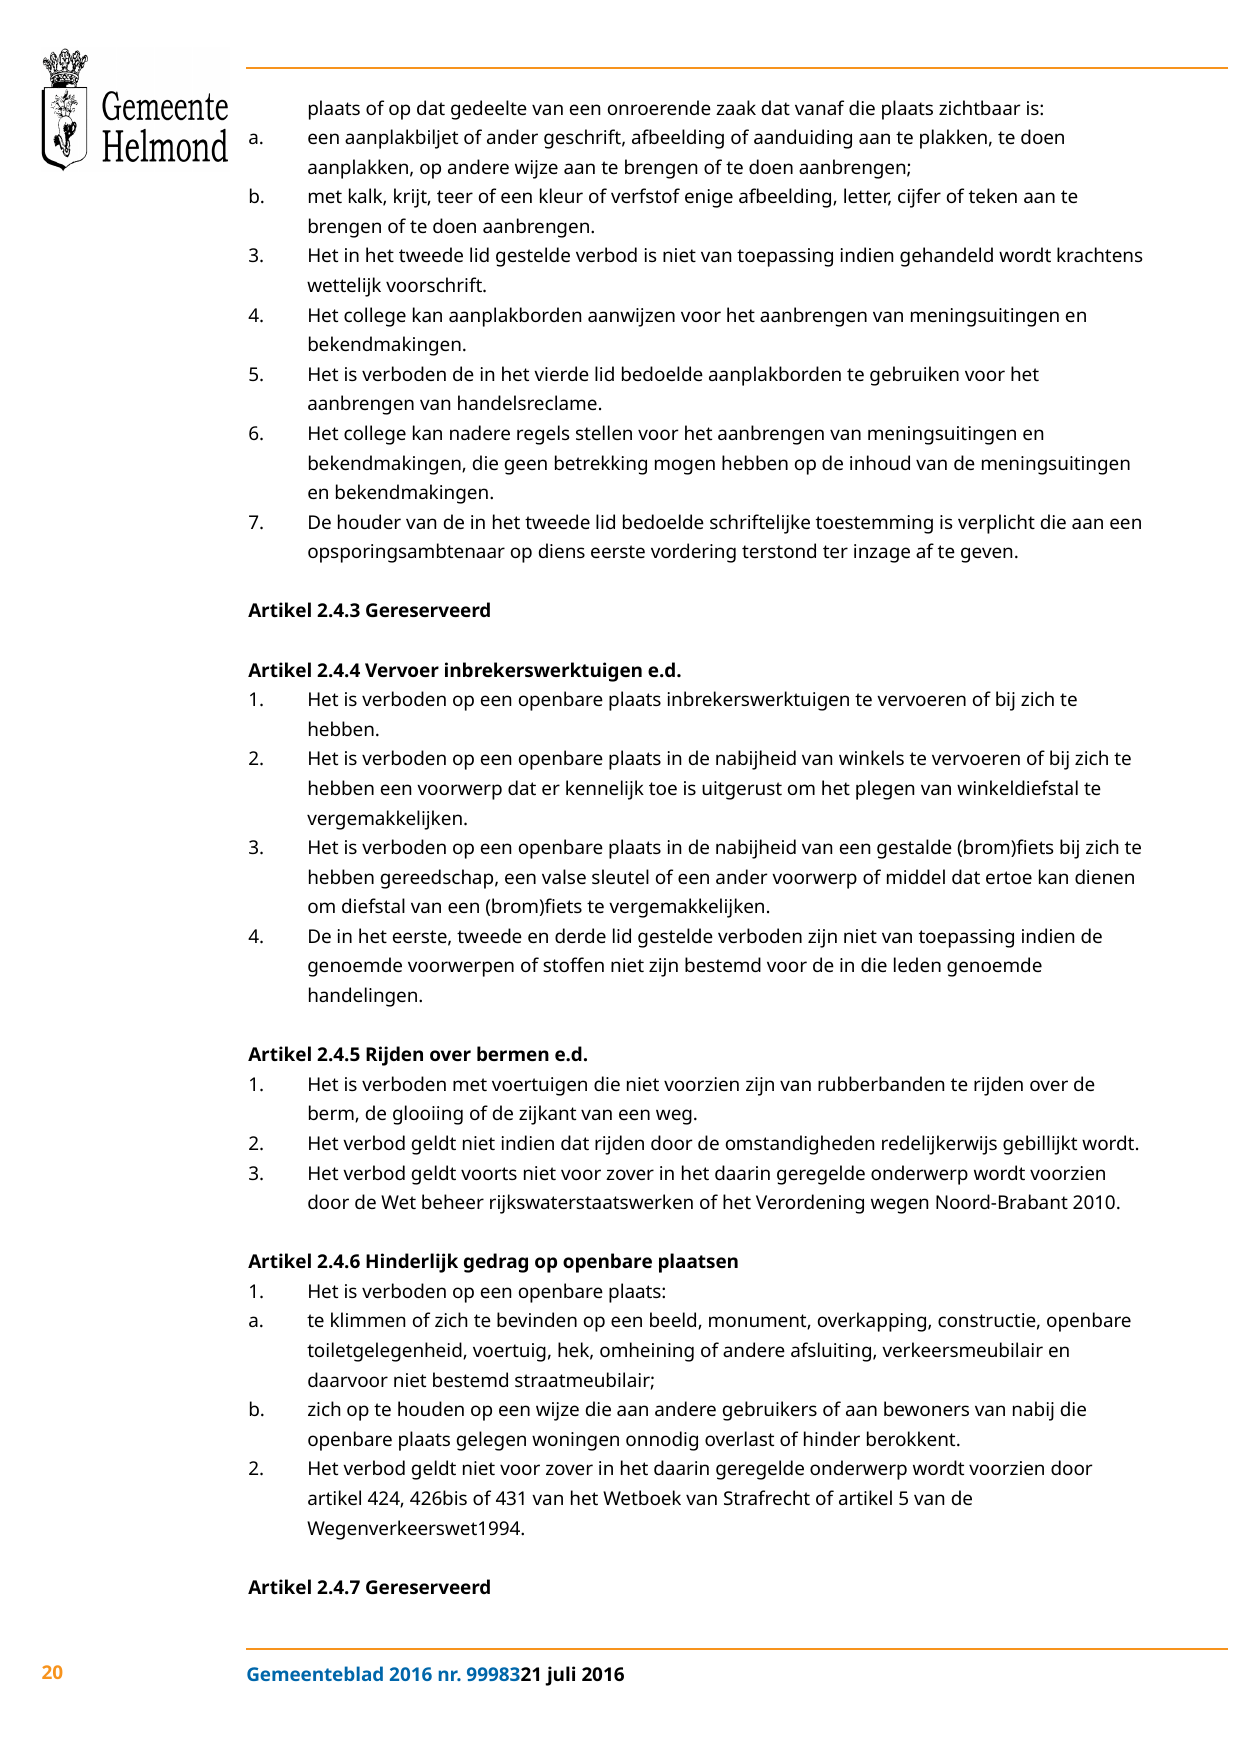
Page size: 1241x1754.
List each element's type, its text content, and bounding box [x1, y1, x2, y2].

list Het is verboden met voertuigen die niet voorzien zijn van rubberbanden te rijden over de berm, de glooiing of de zijkant van een weg. [248, 1071, 1152, 1126]
list Het is verboden de in het vierde lid bedoelde aanplakborden te gebruiken voor het aanbrengen van handelsreclame. [248, 361, 1152, 416]
list De houder van de in het tweede lid bedoelde schriftelijke toestemming is verplicht die aan een opsporingsambtenaar op diens eerste vordering terstond ter inzage af te geven. [248, 509, 1152, 564]
list Het is verboden op een openbare plaats: [248, 1278, 1152, 1304]
list Het is verboden op een openbare plaats in de nabijheid van een gestalde (brom)fiets bij zich te hebben gereedschap, een valse sleutel of een ander voorwerp of middel dat ertoe kan dienen om diefstal van een (brom)fiets te vergemakkelijken. [248, 834, 1152, 919]
text Artikel 2.4.7 Gereserveerd [248, 1574, 1152, 1600]
list Het is verboden op een openbare plaats in de nabijheid van winkels te vervoeren of bij zich te hebben een voorwerp dat er kennelijk toe is uitgerust om het plegen van winkeldiefstal te vergemakkelijken. [248, 746, 1152, 831]
picture [41, 47, 231, 172]
list Het college kan nadere regels stellen voor het aanbrengen van meningsuitingen en bekendmakingen, die geen betrekking mogen hebben op de inhoud van de meningsuitingen en bekendmakingen. [248, 420, 1152, 505]
list Het is verboden op een openbare plaats inbrekerswerktuigen te vervoeren of bij zich te hebben. [248, 686, 1152, 742]
text Artikel 2.4.6 Hinderlijk gedrag op openbare plaatsen [248, 1248, 1152, 1274]
list Het verbod geldt voorts niet voor zover in het daarin geregelde onderwerp wordt voorzien door de Wet beheer rijkswaterstaatswerken of het Verordening wegen Noord-Brabant 2010. [248, 1160, 1152, 1215]
list Het verbod geldt niet voor zover in het daarin geregelde onderwerp wordt voorzien door artikel 424, 426bis of 431 van het Wetboek van Strafrecht of artikel 5 van de Wegenverkeerswet1994. [248, 1456, 1152, 1541]
list een aanplakbiljet of ander geschrift, afbeelding of aanduiding aan te plakken, te doen aanplakken, op andere wijze aan te brengen of te doen aanbrengen; [248, 124, 1152, 180]
text Artikel 2.4.3 Gereserveerd [248, 598, 1152, 623]
list te klimmen of zich te bevinden op een beeld, monument, overkapping, constructie, openbare toiletgelegenheid, voertuig, hek, omheining of andere afsluiting, verkeersmeubilair en daarvoor niet bestemd straatmeubilair; [248, 1308, 1152, 1393]
list Het college kan aanplakborden aanwijzen voor het aanbrengen van meningsuitingen en bekendmakingen. [248, 302, 1152, 357]
text Artikel 2.4.5 Rijden over bermen e.d. [248, 1041, 1152, 1067]
list Het in het tweede lid gestelde verbod is niet van toepassing indien gehandeld wordt krachtens wettelijk voorschrift. [248, 243, 1152, 298]
list De in het eerste, tweede en derde lid gestelde verboden zijn niet van toepassing indien de genoemde voorwerpen of stoffen niet zijn bestemd voor de in die leden genoemde handelingen. [248, 923, 1152, 1008]
list plaats of op dat gedeelte van een onroerende zaak dat vanaf die plaats zichtbaar is: [248, 95, 1152, 121]
text Artikel 2.4.4 Vervoer inbrekerswerktuigen e.d. [248, 657, 1152, 683]
list met kalk, krijt, teer of een kleur of verfstof enige afbeelding, letter, cijfer of teken aan te brengen of te doen aanbrengen. [248, 183, 1152, 239]
list Het verbod geldt niet indien dat rijden door de omstandigheden redelijkerwijs gebillijkt wordt. [248, 1130, 1152, 1156]
list zich op te houden op een wijze die aan andere gebruikers of aan bewoners van nabij die openbare plaats gelegen woningen onnodig overlast of hinder berokkent. [248, 1396, 1152, 1452]
